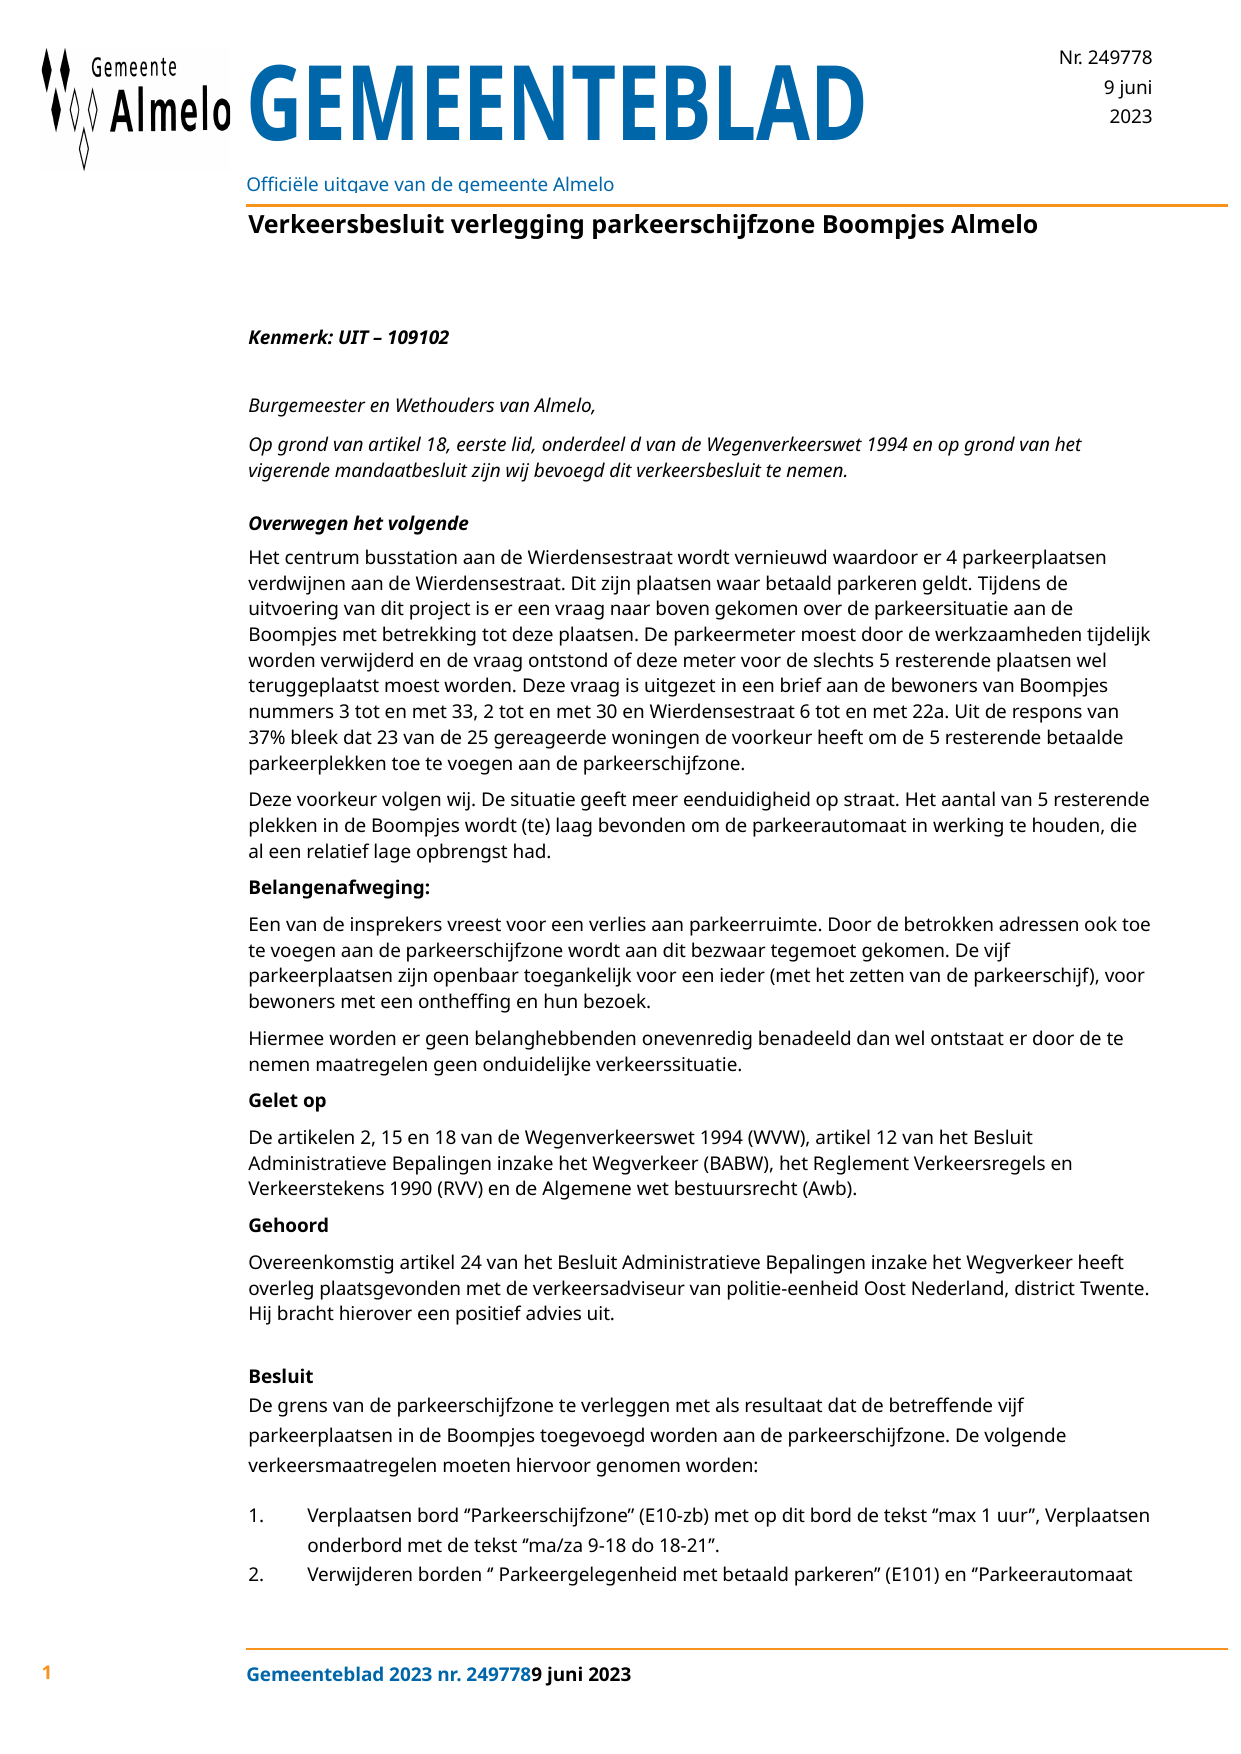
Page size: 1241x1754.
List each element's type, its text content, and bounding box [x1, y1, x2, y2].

picture [41, 47, 231, 172]
text Op grond van artikel 18, eerste lid, onderdeel d van de Wegenverkeerswet 1994 en op grond van het vigerende mandaatbesluit zijn wij bevoegd dit verkeersbesluit te nemen. [248, 431, 1152, 483]
text Het centrum busstation aan de Wierdensestraat wordt vernieuwd waardoor er 4 parkeerplaatsen verdwijnen aan de Wierdensestraat. Dit zijn plaatsen waar betaald parkeren geldt. Tijdens de uitvoering van dit project is er een vraag naar boven gekomen over de parkeersituatie aan de Boompjes met betrekking tot deze plaatsen. De parkeermeter moest door de werkzaamheden tijdelijk worden verwijderd en de vraag ontstond of deze meter voor de slechts 5 resterende plaatsen wel teruggeplaatst moest worden. Deze vraag is uitgezet in een brief aan de bewoners van Boompjes nummers 3 tot en met 33, 2 tot en met 30 en Wierdensestraat 6 tot en met 22a. Uit de respons van 37% bleek dat 23 van de 25 gereageerde woningen de voorkeur heeft om de 5 resterende betaalde parkeerplekken toe te voegen aan de parkeerschijfzone. [248, 544, 1152, 776]
text Gelet op [248, 1087, 1152, 1113]
text Overeenkomstig artikel 24 van het Besluit Administratieve Bepalingen inzake het Wegverkeer heeft overleg plaatsgevonden met de verkeersadviseur van politie-eenheid Oost Nederland, district Twente. Hij bracht hierover een positief advies uit. [248, 1249, 1152, 1326]
text Belangenafweging: [248, 874, 1152, 900]
text Verkeersbesluit verlegging parkeerschijfzone Boompjes Almelo [248, 207, 1152, 241]
text Kenmerk: UIT – 109102 [248, 324, 1152, 350]
list Verplaatsen bord ‘’Parkeerschijfzone’’ (E10-zb) met op dit bord de tekst ‘’max 1 uur’’, Verplaatsen onderbord met de tekst ‘’ma/za 9-18 do 18-21’’. [248, 1502, 1152, 1558]
text Burgemeester en Wethouders van Almelo, [248, 392, 1152, 418]
text Overwegen het volgende [248, 510, 1152, 536]
text Hiermee worden er geen belanghebbenden onevenredig benadeeld dan wel ontstaat er door de te nemen maatregelen geen onduidelijke verkeerssituatie. [248, 1025, 1152, 1077]
list Verwijderen borden ‘’ Parkeergelegenheid met betaald parkeren’’ (E101) en ‘’Parkeerautomaat [248, 1561, 1152, 1587]
text Gehoord [248, 1212, 1152, 1238]
text De artikelen 2, 15 en 18 van de Wegenverkeerswet 1994 (WVW), artikel 12 van het Besluit Administratieve Bepalingen inzake het Wegverkeer (BABW), het Reglement Verkeersregels en Verkeerstekens 1990 (RVV) en de Algemene wet bestuursrecht (Awb). [248, 1124, 1152, 1201]
text Deze voorkeur volgen wij. De situatie geeft meer eenduidigheid op straat. Het aantal van 5 resterende plekken in de Boompjes wordt (te) laag bevonden om de parkeerautomaat in werking te houden, die al een relatief lage opbrengst had. [248, 786, 1152, 864]
text De grens van de parkeerschijfzone te verleggen met als resultaat dat de betreffende vijf parkeerplaatsen in de Boompjes toegevoegd worden aan de parkeerschijfzone. De volgende verkeersmaatregelen moeten hiervoor genomen worden: [248, 1393, 1152, 1478]
text Besluit [248, 1363, 1152, 1389]
text Een van de insprekers vreest voor een verlies aan parkeerruimte. Door de betrokken adressen ook toe te voegen aan de parkeerschijfzone wordt aan dit bezwaar tegemoet gekomen. De vijf parkeerplaatsen zijn openbaar toegankelijk voor een ieder (met het zetten van de parkeerschijf), voor bewoners met een ontheffing en hun bezoek. [248, 911, 1152, 1014]
